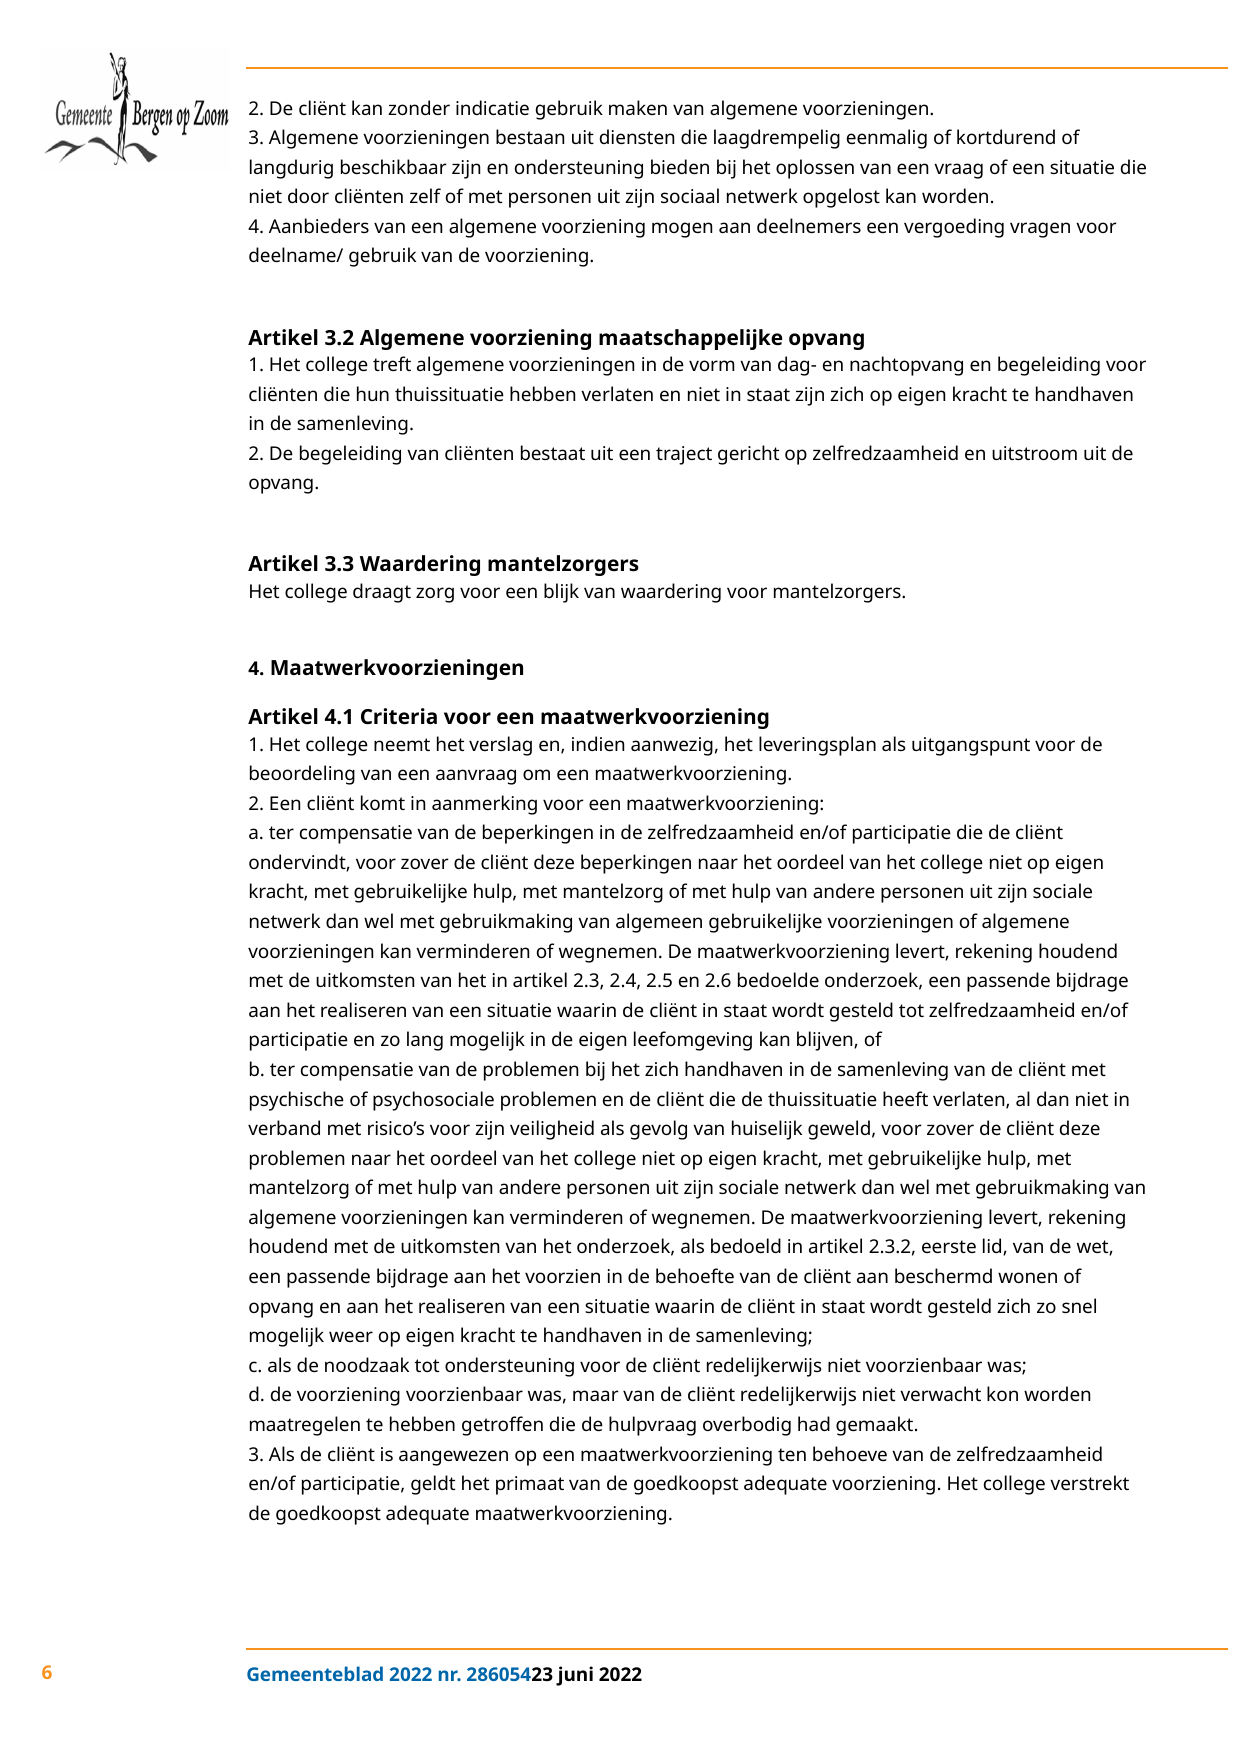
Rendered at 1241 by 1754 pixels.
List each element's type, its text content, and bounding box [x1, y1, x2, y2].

text Het college draagt zorg voor een blijk van waardering voor mantelzorgers. [248, 578, 1152, 604]
text Artikel 3.3 Waardering mantelzorgers [248, 549, 1152, 578]
text Artikel 3.2 Algemene voorziening maatschappelijke opvang [248, 323, 1152, 351]
text 2. De begeleiding van cliënten bestaat uit een traject gericht op zelfredzaamheid en uitstroom uit de opvang. [248, 440, 1152, 495]
text d. de voorziening voorzienbaar was, maar van de cliënt redelijkerwijs niet verwacht kon worden maatregelen te hebben getroffen die de hulpvraag overbodig had gemaakt. [248, 1382, 1152, 1437]
text 2. De cliënt kan zonder indicatie gebruik maken van algemene voorzieningen. [248, 95, 1152, 121]
text 2. Een cliënt komt in aanmerking voor een maatwerkvoorziening: [248, 790, 1152, 816]
text 4. Maatwerkvoorzieningen [248, 653, 1152, 682]
text a. ter compensatie van de beperkingen in de zelfredzaamheid en/of participatie die de cliënt ondervindt, voor zover de cliënt deze beperkingen naar het oordeel van het college niet op eigen kracht, met gebruikelijke hulp, met mantelzorg of met hulp van andere personen uit zijn sociale netwerk dan wel met gebruikmaking van algemeen gebruikelijke voorzieningen of algemene voorzieningen kan verminderen of wegnemen. De maatwerkvoorziening levert, rekening houdend met de uitkomsten van het in artikel 2.3, 2.4, 2.5 en 2.6 bedoelde onderzoek, een passende bijdrage aan het realiseren van een situatie waarin de cliënt in staat wordt gesteld tot zelfredzaamheid en/of participatie en zo lang mogelijk in de eigen leefomgeving kan blijven, of [248, 819, 1152, 1052]
text 1. Het college neemt het verslag en, indien aanwezig, het leveringsplan als uitgangspunt voor de beoordeling van een aanvraag om een maatwerkvoorziening. [248, 731, 1152, 786]
text 3. Als de cliënt is aangewezen op een maatwerkvoorziening ten behoeve van de zelfredzaamheid en/of participatie, geldt het primaat van de goedkoopst adequate voorziening. Het college verstrekt de goedkoopst adequate maatwerkvoorziening. [248, 1441, 1152, 1526]
text 1. Het college treft algemene voorzieningen in de vorm van dag- en nachtopvang en begeleiding voor cliënten die hun thuissituatie hebben verlaten en niet in staat zijn zich op eigen kracht te handhaven in de samenleving. [248, 351, 1152, 436]
text 4. Aanbieders van een algemene voorziening mogen aan deelnemers een vergoeding vragen voor deelname/ gebruik van de voorziening. [248, 213, 1152, 268]
text c. als de noodzaak tot ondersteuning voor de cliënt redelijkerwijs niet voorzienbaar was; [248, 1352, 1152, 1378]
text b. ter compensatie van de problemen bij het zich handhaven in de samenleving van de cliënt met psychische of psychosociale problemen en de cliënt die de thuissituatie heeft verlaten, al dan niet in verband met risico’s voor zijn veiligheid als gevolg van huiselijk geweld, voor zover de cliënt deze problemen naar het oordeel van het college niet op eigen kracht, met gebruikelijke hulp, met mantelzorg of met hulp van andere personen uit zijn sociale netwerk dan wel met gebruikmaking van algemene voorzieningen kan verminderen of wegnemen. De maatwerkvoorziening levert, rekening houdend met de uitkomsten van het onderzoek, als bedoeld in artikel 2.3.2, eerste lid, van de wet, een passende bijdrage aan het voorzien in de behoefte van de cliënt aan beschermd wonen of opvang en aan het realiseren van een situatie waarin de cliënt in staat wordt gesteld zich zo snel mogelijk weer op eigen kracht te handhaven in de samenleving; [248, 1056, 1152, 1348]
text Artikel 4.1 Criteria voor een maatwerkvoorziening [248, 702, 1152, 731]
picture [41, 47, 231, 172]
text 3. Algemene voorzieningen bestaan uit diensten die laagdrempelig eenmalig of kortdurend of langdurig beschikbaar zijn en ondersteuning bieden bij het oplossen van een vraag of een situatie die niet door cliënten zelf of met personen uit zijn sociaal netwerk opgelost kan worden. [248, 124, 1152, 209]
